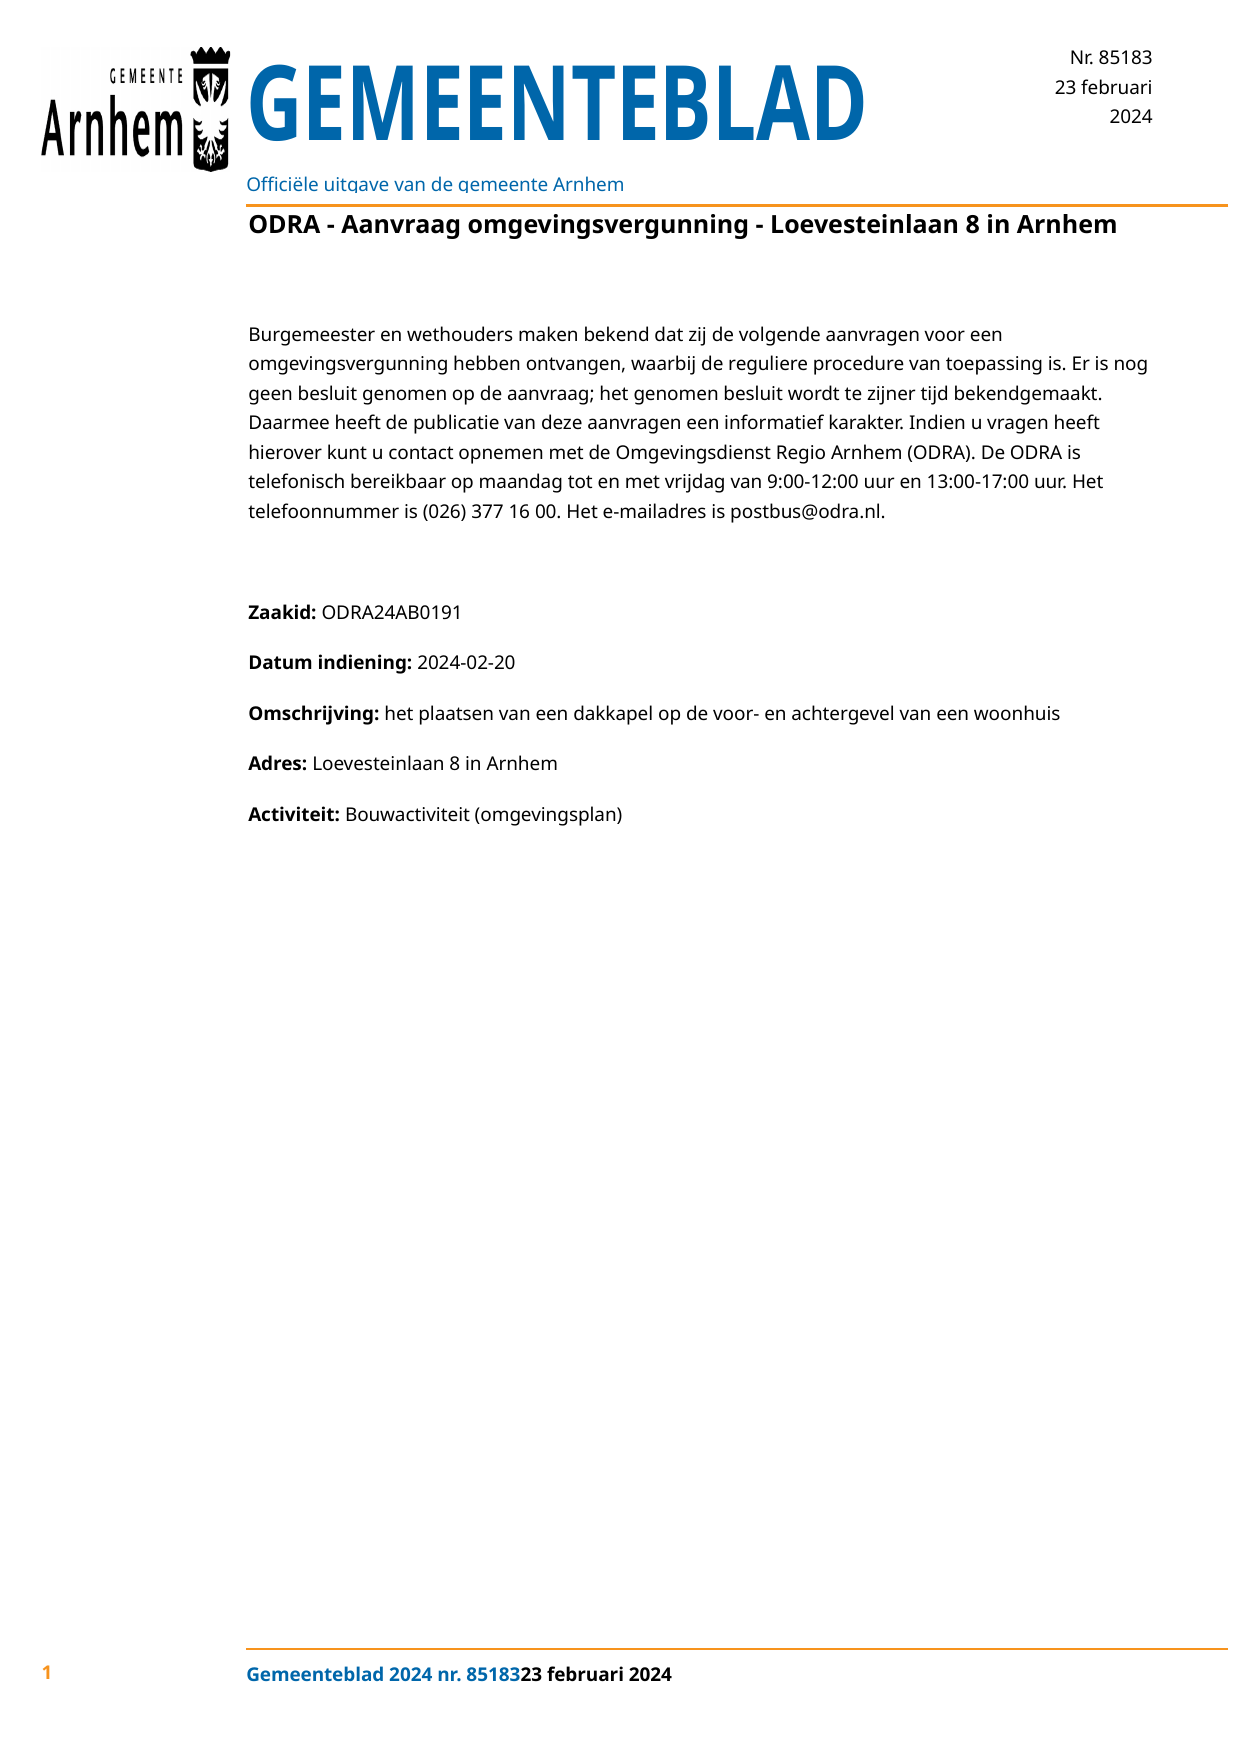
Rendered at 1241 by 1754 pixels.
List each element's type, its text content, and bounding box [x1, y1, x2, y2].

text ODRA - Aanvraag omgevingsvergunning - Loevesteinlaan 8 in Arnhem [248, 207, 1152, 241]
text Omschrijving: het plaatsen van een dakkapel op de voor- en achtergevel van een woonhuis [248, 700, 1152, 726]
picture [41, 47, 231, 172]
text Burgemeester en wethouders maken bekend dat zij de volgende aanvragen voor een omgevingsvergunning hebben ontvangen, waarbij de reguliere procedure van toepassing is. Er is nog geen besluit genomen op de aanvraag; het genomen besluit wordt te zijner tijd bekendgemaakt. Daarmee heeft de publicatie van deze aanvragen een informatief karakter. Indien u vragen heeft hierover kunt u contact opnemen met de Omgevingsdienst Regio Arnhem (ODRA). De ODRA is telefonisch bereikbaar op maandag tot en met vrijdag van 9:00-12:00 uur en 13:00-17:00 uur. Het telefoonnummer is (026) 377 16 00. Het e-mailadres is postbus@odra.nl. [248, 321, 1152, 524]
text Adres: Loevesteinlaan 8 in Arnhem [248, 750, 1152, 776]
text Datum indiening: 2024-02-20 [248, 649, 1152, 675]
text Zaakid: ODRA24AB0191 [248, 599, 1152, 625]
text Activiteit: Bouwactiviteit (omgevingsplan) [248, 801, 1152, 826]
